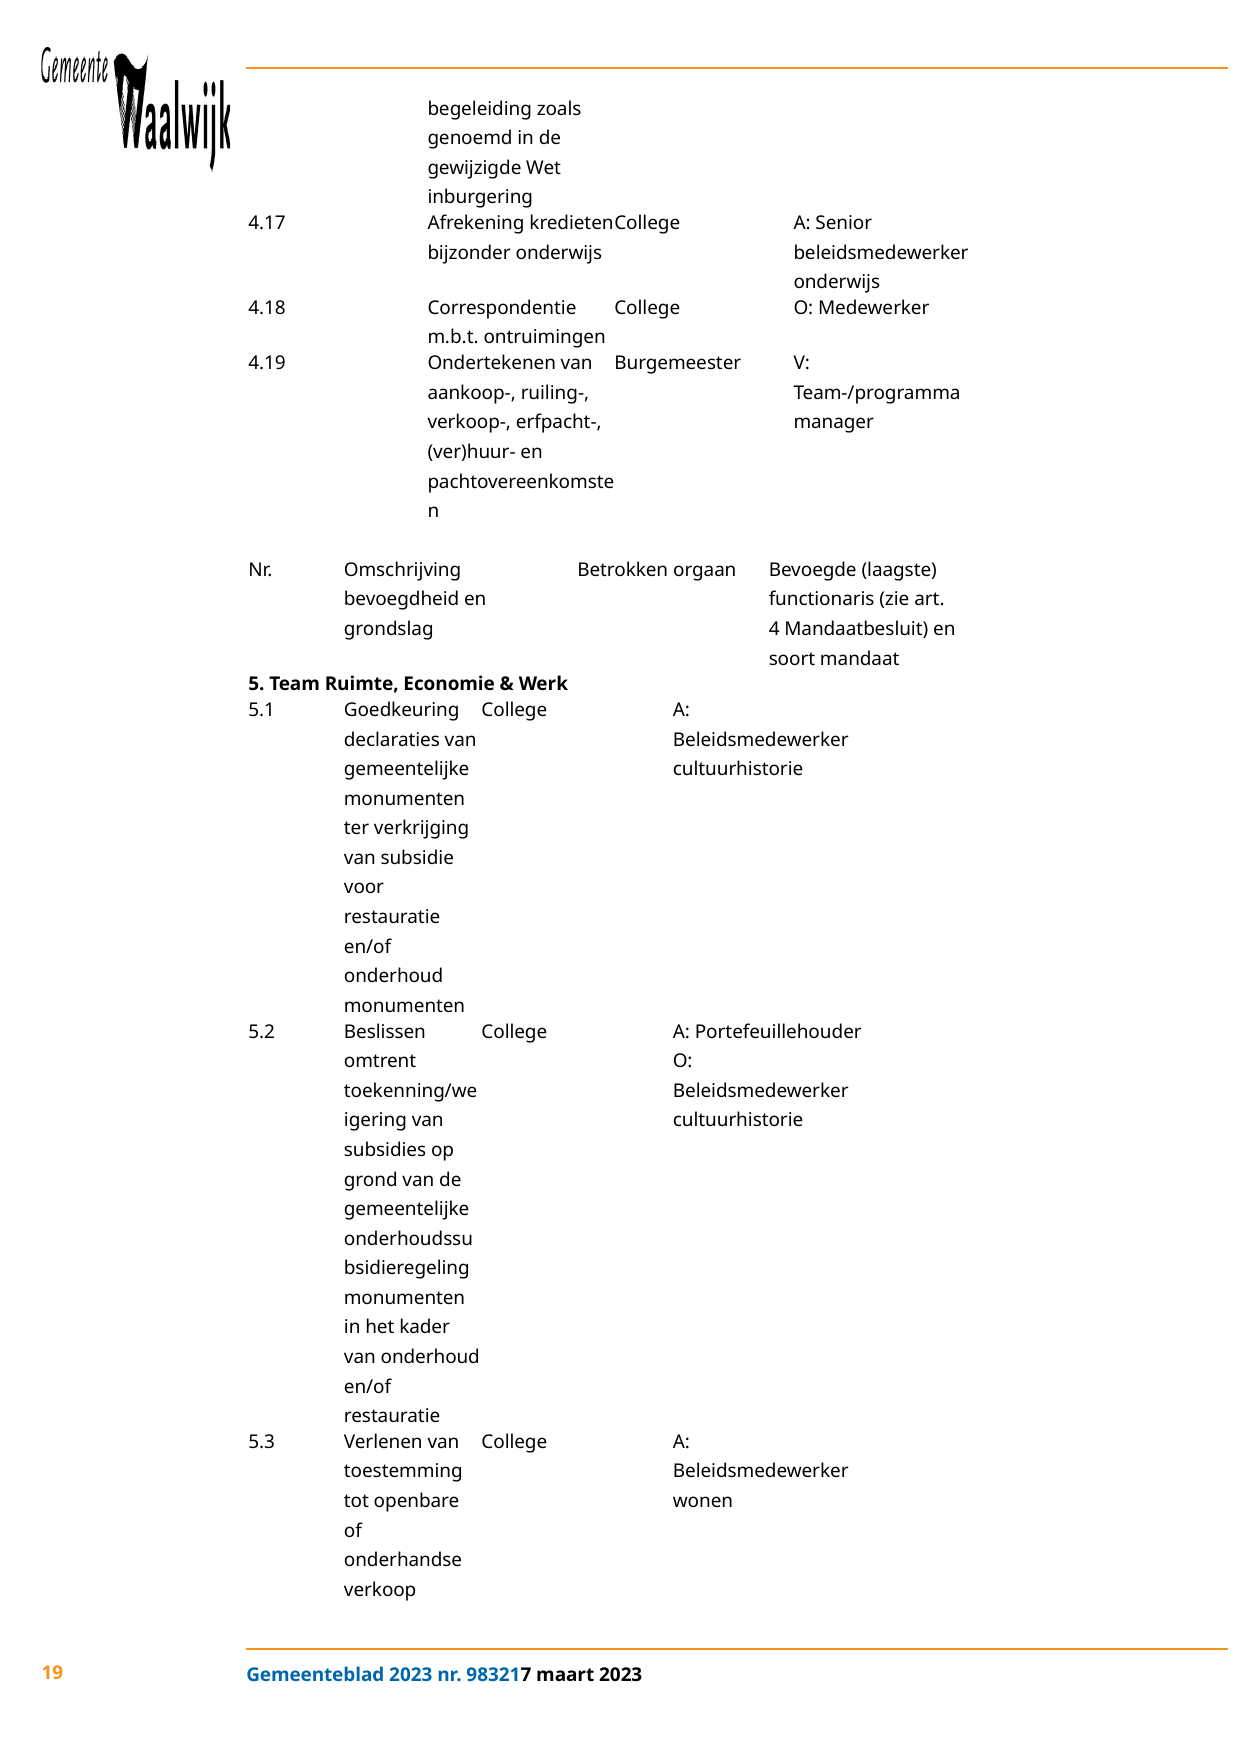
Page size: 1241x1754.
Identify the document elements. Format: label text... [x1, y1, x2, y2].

table_header Omschrijving bevoegdheid en grondslag [344, 556, 577, 671]
table_cell Burgemeester [614, 350, 793, 523]
table_cell [973, 209, 1152, 294]
table_cell Ondertekenen van aankoop-, ruiling-, verkoop-, erfpacht-, (ver)huur- en pachtovereenkomsten [427, 350, 614, 523]
table_cell A: Beleidsmedewerker cultuurhistorie [673, 696, 864, 1018]
table_cell 4.17 [248, 209, 427, 294]
table_header Nr. [248, 556, 344, 671]
table_cell Afrekening kredieten bijzonder onderwijs [427, 209, 614, 294]
table_cell [864, 1018, 1056, 1428]
table_cell 5.1 [248, 696, 344, 1018]
table_cell Correspondentie m.b.t. ontruimingen [427, 294, 614, 349]
table_cell 5.3 [248, 1428, 344, 1602]
table_cell College [614, 209, 793, 294]
table_cell [973, 294, 1152, 349]
table_cell [793, 95, 972, 209]
table_cell [614, 95, 793, 209]
table_cell [248, 95, 427, 209]
table_cell 5.2 [248, 1018, 344, 1428]
table_cell 5. Team Ruimte, Economie & Werk [248, 671, 1056, 696]
table_cell [864, 1428, 1056, 1602]
table_cell A: Senior beleidsmedewerker onderwijs [793, 209, 972, 294]
table_header Bevoegde (laagste) functionaris (zie art. 4 Mandaatbesluit) en soort mandaat [769, 556, 960, 671]
picture [41, 47, 231, 172]
table_header [960, 556, 1152, 671]
table_cell Beslissen omtrent toekenning/weigering van subsidies op grond van de gemeentelijke onderhoudssubsidieregeling monumenten in het kader van onderhoud en/of restauratie [344, 1018, 481, 1428]
table_cell College [481, 1428, 673, 1602]
table_cell 4.19 [248, 350, 427, 523]
table_cell College [481, 696, 673, 1018]
table_cell A: Portefeuillehouder O: Beleidsmedewerker cultuurhistorie [673, 1018, 864, 1428]
table_cell O: Medewerker [793, 294, 972, 349]
table_cell A: Beleidsmedewerker wonen [673, 1428, 864, 1602]
table_cell [864, 696, 1056, 1018]
table_header Betrokken orgaan [577, 556, 768, 671]
table_cell [973, 350, 1152, 523]
table_cell Goedkeuring declaraties van gemeentelijke monumenten ter verkrijging van subsidie voor restauratie en/of onderhoud monumenten [344, 696, 481, 1018]
table_cell begeleiding zoals genoemd in de gewijzigde Wet inburgering [427, 95, 614, 209]
table_cell College [614, 294, 793, 349]
table_cell Verlenen van toestemming tot openbare of onderhandse verkoop [344, 1428, 481, 1602]
table_cell [973, 95, 1152, 209]
table_cell College [481, 1018, 673, 1428]
table_cell V: Team-/programmamanager [793, 350, 972, 523]
table_cell 4.18 [248, 294, 427, 349]
